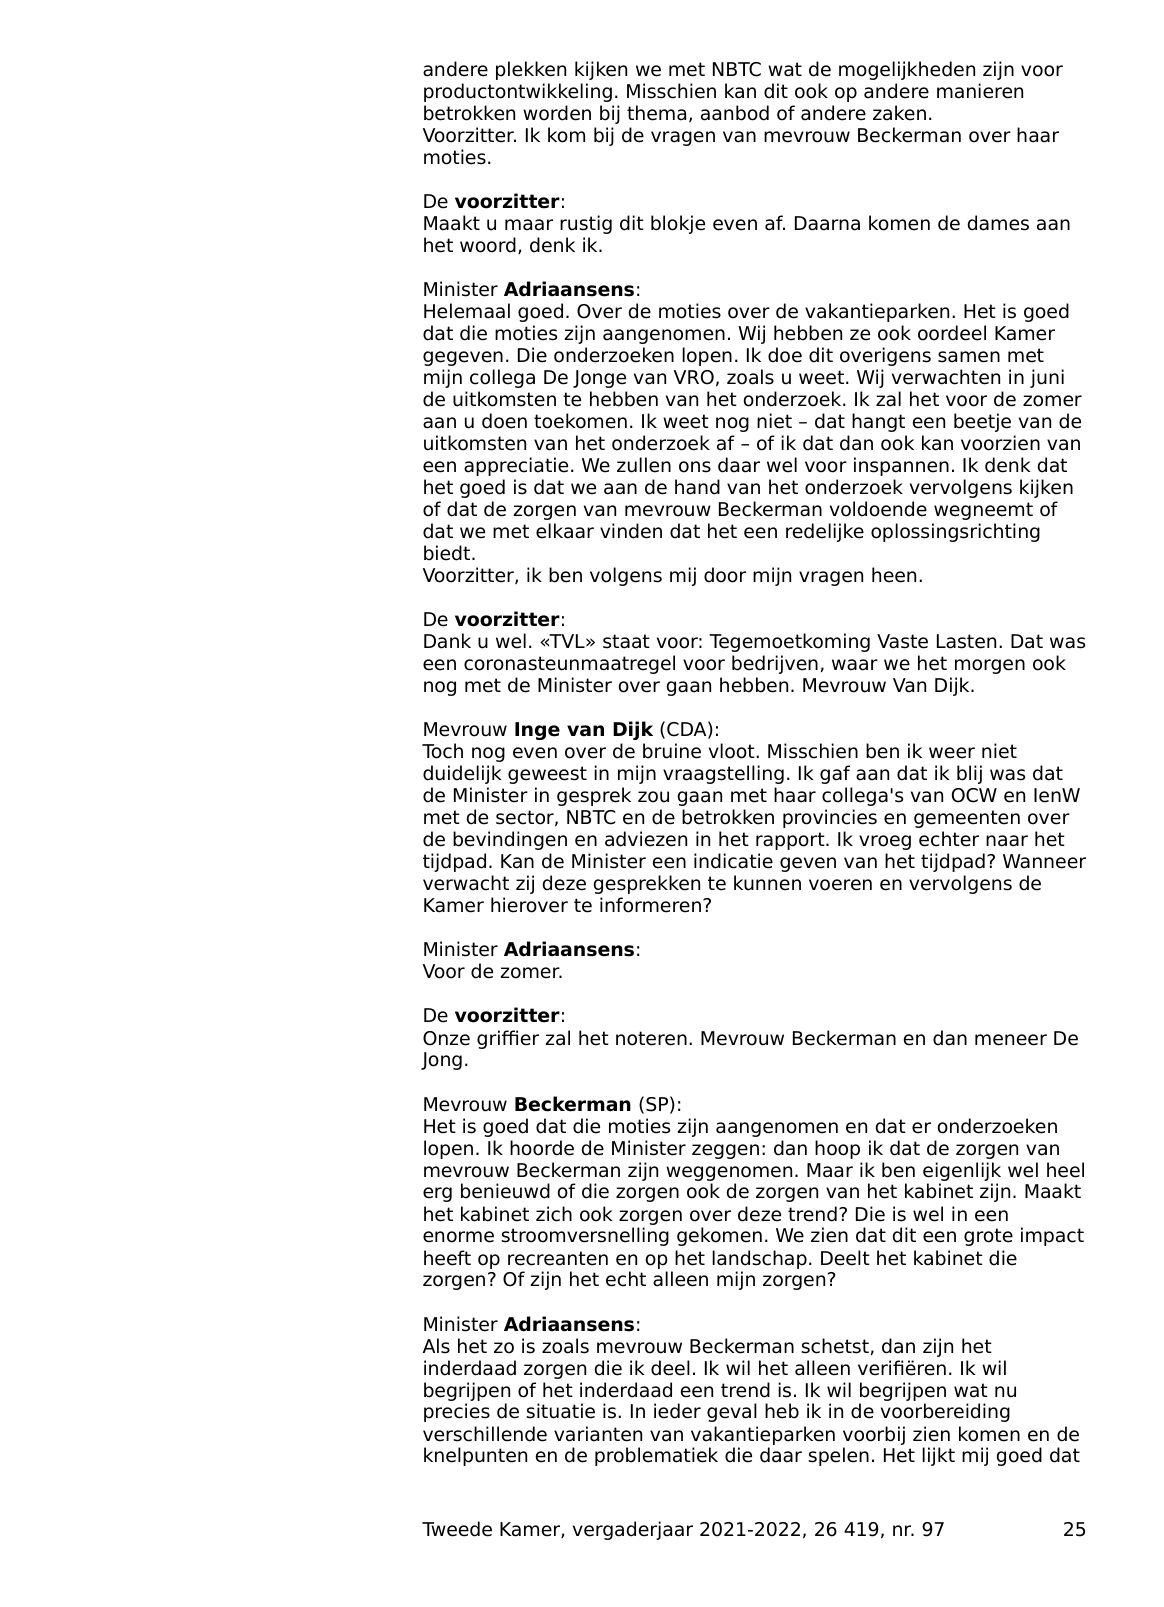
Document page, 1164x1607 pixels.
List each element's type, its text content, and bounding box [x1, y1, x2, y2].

text Dank u wel. «TVL» staat voor: Tegemoetkoming Vaste Lasten. Dat was een coronasteunmaatregel voor bedrijven, waar we het morgen ook nog met de Minister over gaan hebben. Mevrouw Van Dijk. [422, 631, 1087, 697]
text Mevrouw Inge van Dijk (CDA): [422, 719, 1087, 741]
text Maakt u maar rustig dit blokje even af. Daarna komen de dames aan het woord, denk ik. [422, 213, 1087, 257]
text Minister Adriaansens: [422, 939, 1087, 961]
text De voorzitter: [422, 191, 1087, 213]
text Onze griffier zal het noteren. Mevrouw Beckerman en dan meneer De Jong. [422, 1027, 1087, 1071]
text Voor de zomer. [422, 961, 1087, 983]
text Toch nog even over de bruine vloot. Misschien ben ik weer niet duidelijk geweest in mijn vraagstelling. Ik gaf aan dat ik blij was dat de Minister in gesprek zou gaan met haar collega's van OCW en IenW met de sector, NBTC en de betrokken provincies en gemeenten over de bevindingen en adviezen in het rapport. Ik vroeg echter naar het tijdpad. Kan de Minister een indicatie geven van het tijdpad? Wanneer verwacht zij deze gesprekken te kunnen voeren en vervolgens de Kamer hierover te informeren? [422, 741, 1087, 917]
text Voorzitter. Ik kom bij de vragen van mevrouw Beckerman over haar moties. [422, 125, 1087, 169]
text Voorzitter, ik ben volgens mij door mijn vragen heen. [422, 565, 1087, 587]
text Minister Adriaansens: [422, 1313, 1087, 1336]
text Helemaal goed. Over de moties over de vakantieparken. Het is goed dat die moties zijn aangenomen. Wij hebben ze ook oordeel Kamer gegeven. Die onderzoeken lopen. Ik doe dit overigens samen met mijn collega De Jonge van VRO, zoals u weet. Wij verwachten in juni de uitkomsten te hebben van het onderzoek. Ik zal het voor de zomer aan u doen toekomen. Ik weet nog niet – dat hangt een beetje van de uitkomsten van het onderzoek af – of ik dat dan ook kan voorzien van een appreciatie. We zullen ons daar wel voor inspannen. Ik denk dat het goed is dat we aan de hand van het onderzoek vervolgens kijken of dat de zorgen van mevrouw Beckerman voldoende wegneemt of dat we met elkaar vinden dat het een redelijke oplossingsrichting biedt. [422, 301, 1087, 565]
text Minister Adriaansens: [422, 279, 1087, 301]
text De voorzitter: [422, 1005, 1087, 1027]
text De voorzitter: [422, 609, 1087, 631]
text Als het zo is zoals mevrouw Beckerman schetst, dan zijn het inderdaad zorgen die ik deel. Ik wil het alleen verifiëren. Ik wil begrijpen of het inderdaad een trend is. Ik wil begrijpen wat nu precies de situatie is. In ieder geval heb ik in de voorbereiding verschillende varianten van vakantieparken voorbij zien komen en de knelpunten en de problematiek die daar spelen. Het lijkt mij goed dat [422, 1336, 1087, 1467]
text Het is goed dat die moties zijn aangenomen en dat er onderzoeken lopen. Ik hoorde de Minister zeggen: dan hoop ik dat de zorgen van mevrouw Beckerman zijn weggenomen. Maar ik ben eigenlijk wel heel erg benieuwd of die zorgen ook de zorgen van het kabinet zijn. Maakt het kabinet zich ook zorgen over deze trend? Die is wel in een enorme stroomversnelling gekomen. We zien dat dit een grote impact heeft op recreanten en op het landschap. Deelt het kabinet die zorgen? Of zijn het echt alleen mijn zorgen? [422, 1116, 1087, 1291]
text Mevrouw Beckerman (SP): [422, 1093, 1087, 1116]
text andere plekken kijken we met NBTC wat de mogelijkheden zijn voor productontwikkeling. Misschien kan dit ook op andere manieren betrokken worden bij thema, aanbod of andere zaken. [422, 59, 1087, 125]
